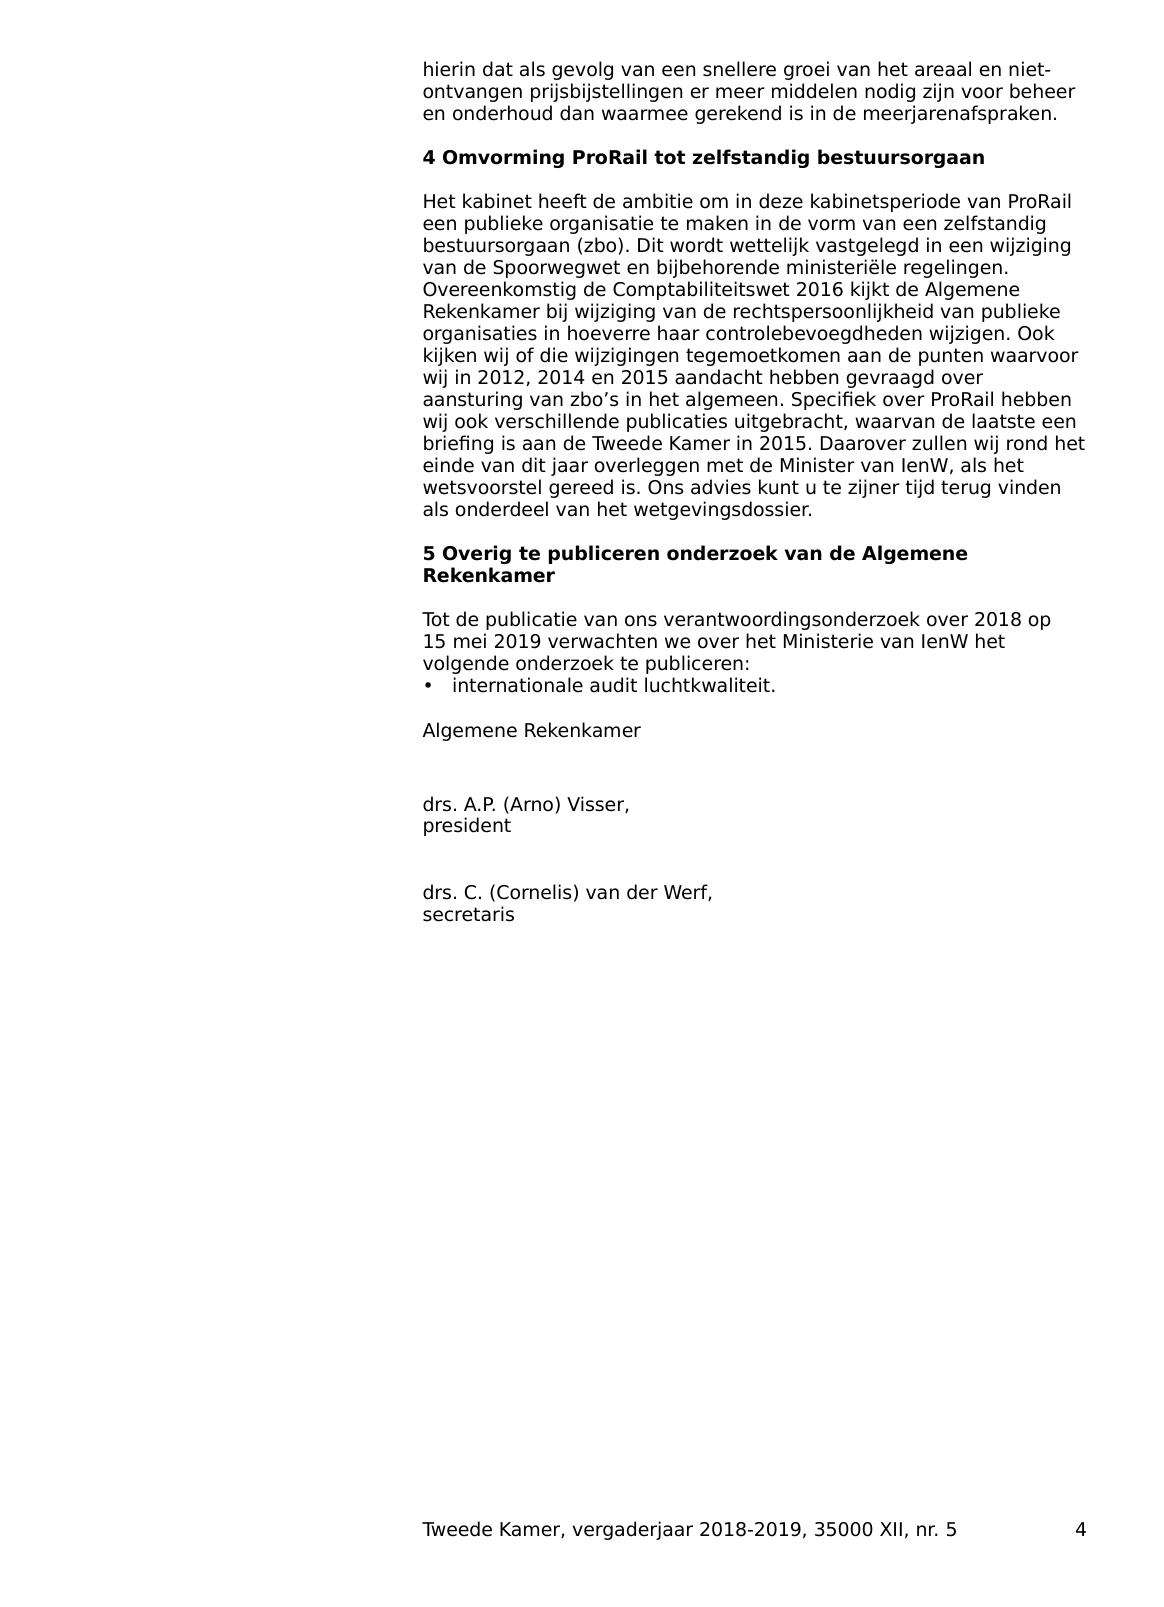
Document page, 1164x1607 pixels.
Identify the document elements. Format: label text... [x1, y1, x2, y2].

text Algemene Rekenkamer [422, 719, 1087, 741]
text drs. A.P. (Arno) Visser, president [422, 771, 1087, 837]
subtitle 5 Overig te publiceren onderzoek van de Algemene Rekenkamer [422, 543, 1087, 587]
text hierin dat als gevolg van een snellere groei van het areaal en niet-ontvangen prijsbijstellingen er meer middelen nodig zijn voor beheer en onderhoud dan waarmee gerekend is in de meerjarenafspraken. [422, 59, 1087, 125]
text • internationale audit luchtkwaliteit. [422, 675, 1087, 697]
text Tot de publicatie van ons verantwoordingsonderzoek over 2018 op 15 mei 2019 verwachten we over het Ministerie van IenW het volgende onderzoek te publiceren: [422, 609, 1087, 675]
subtitle 4 Omvorming ProRail tot zelfstandig bestuursorgaan [422, 147, 1087, 169]
text Het kabinet heeft de ambitie om in deze kabinetsperiode van ProRail een publieke organisatie te maken in de vorm van een zelfstandig bestuursorgaan (zbo). Dit wordt wettelijk vastgelegd in een wijziging van de Spoorwegwet en bijbehorende ministeriële regelingen. Overeenkomstig de Comptabiliteitswet 2016 kijkt de Algemene Rekenkamer bij wijziging van de rechtspersoonlijkheid van publieke organisaties in hoeverre haar controlebevoegdheden wijzigen. Ook kijken wij of die wijzigingen tegemoetkomen aan de punten waarvoor wij in 2012, 2014 en 2015 aandacht hebben gevraagd over aansturing van zbo’s in het algemeen. Specifiek over ProRail hebben wij ook verschillende publicaties uitgebracht, waarvan de laatste een briefing is aan de Tweede Kamer in 2015. Daarover zullen wij rond het einde van dit jaar overleggen met de Minister van IenW, als het wetsvoorstel gereed is. Ons advies kunt u te zijner tijd terug vinden als onderdeel van het wetgevingsdossier. [422, 191, 1087, 521]
text drs. C. (Cornelis) van der Werf, secretaris [422, 859, 1087, 926]
